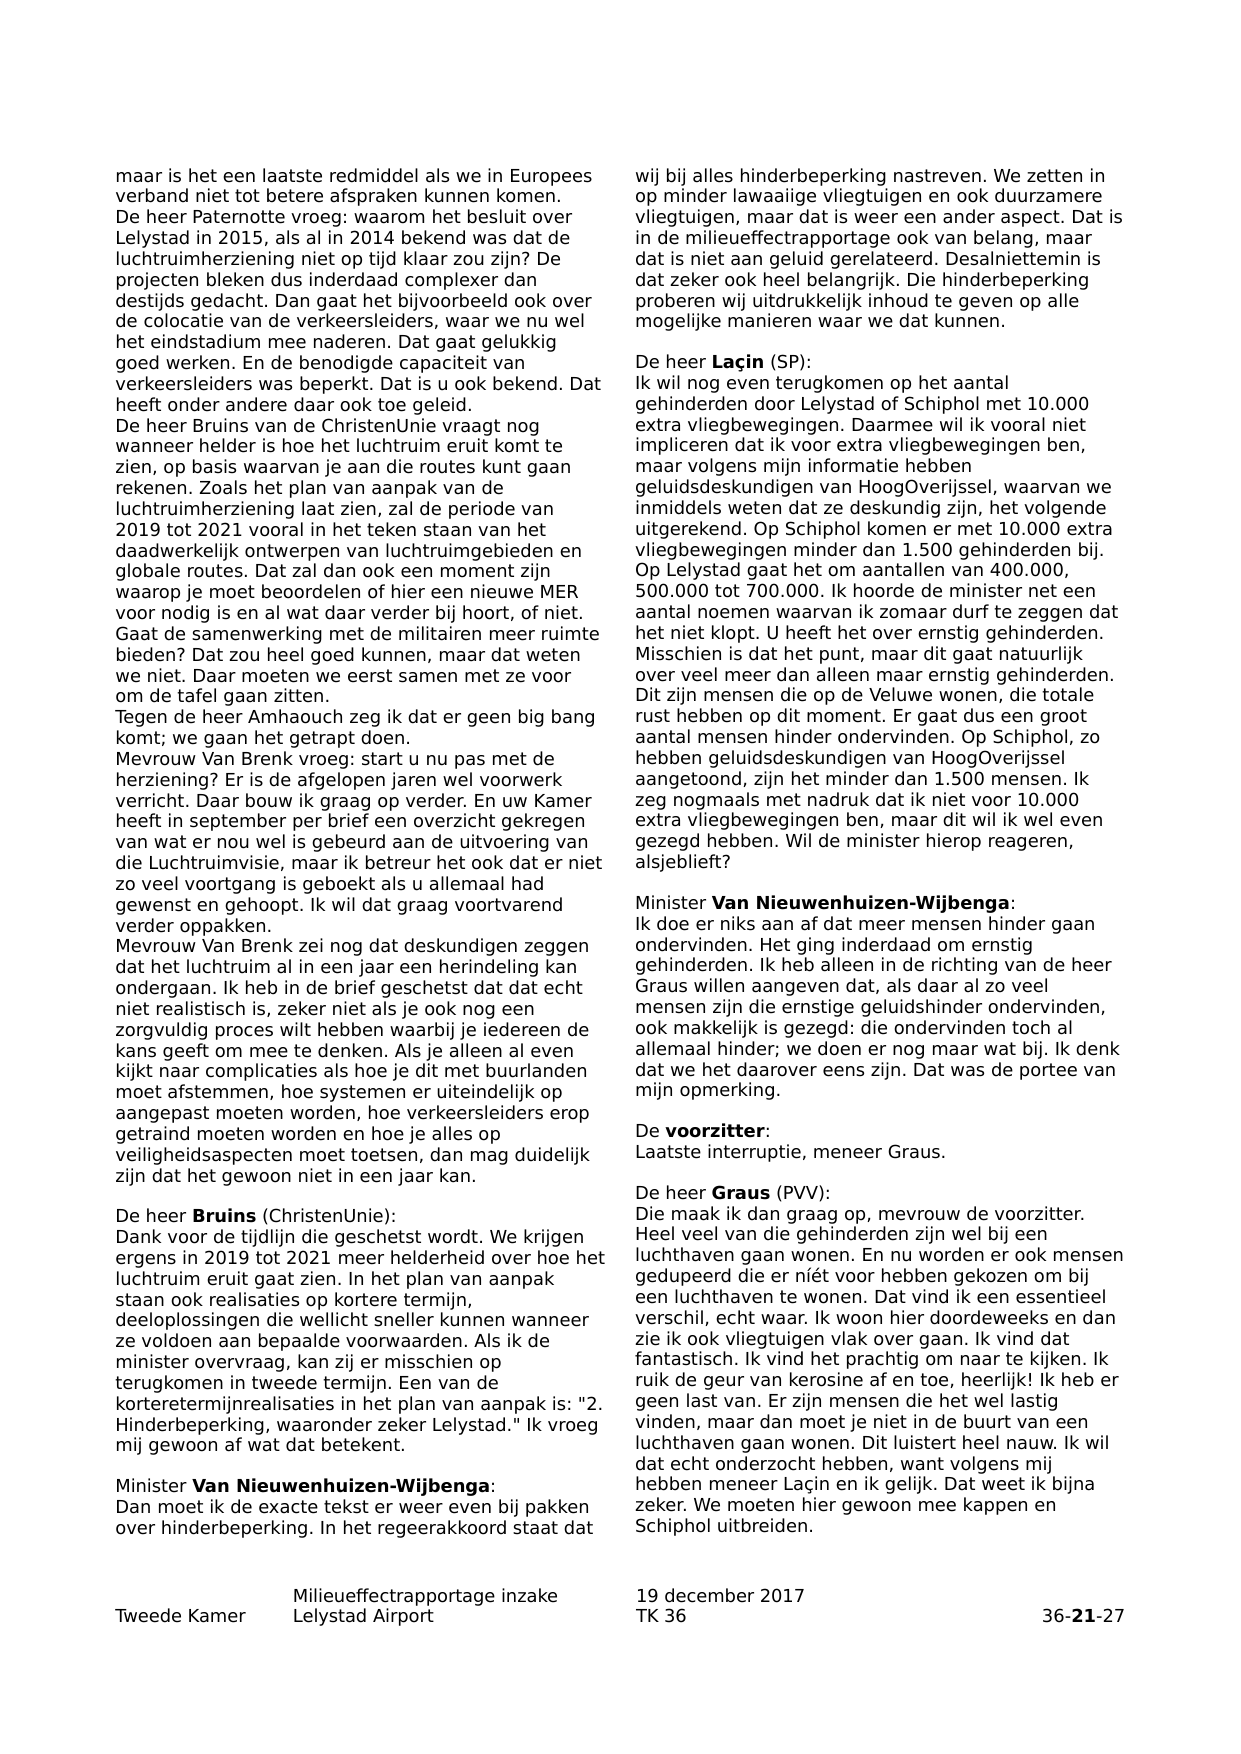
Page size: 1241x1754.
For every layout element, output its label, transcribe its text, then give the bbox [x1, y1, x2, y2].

text De voorzitter: [635, 1121, 1125, 1142]
text Dan moet ik de exacte tekst er weer even bij pakken over hinderbeperking. In het regeerakkoord staat dat [115, 1497, 605, 1538]
text maar is het een laatste redmiddel als we in Europees verband niet tot betere afspraken kunnen komen. [115, 165, 605, 207]
text Die maak ik dan graag op, mevrouw de voorzitter. Heel veel van die gehinderden zijn wel bij een luchthaven gaan wonen. En nu worden er ook mensen gedupeerd die er níét voor hebben gekozen om bij een luchthaven te wonen. Dat vind ik een essentieel verschil, echt waar. Ik woon hier doordeweeks en dan zie ik ook vliegtuigen vlak over gaan. Ik vind dat fantastisch. Ik vind het prachtig om naar te kijken. Ik ruik de geur van kerosine af en toe, heerlijk! Ik heb er geen last van. Er zijn mensen die het wel lastig vinden, maar dan moet je niet in de buurt van een luchthaven gaan wonen. Dit luistert heel nauw. Ik wil dat echt onderzocht hebben, want volgens mij hebben meneer Laçin en ik gelijk. Dat weet ik bijna zeker. We moeten hier gewoon mee kappen en Schiphol uitbreiden. [635, 1203, 1125, 1537]
text Dank voor de tijdlijn die geschetst wordt. We krijgen ergens in 2019 tot 2021 meer helderheid over hoe het luchtruim eruit gaat zien. In het plan van aanpak staan ook realisaties op kortere termijn, deeloplossingen die wellicht sneller kunnen wanneer ze voldoen aan bepaalde voorwaarden. Als ik de minister overvraag, kan zij er misschien op terugkomen in tweede termijn. Een van de korteretermijnrealisaties in het plan van aanpak is: "2. Hinderbeperking, waaronder zeker Lelystad." Ik vroeg mij gewoon af wat dat betekent. [115, 1227, 605, 1456]
text Mevrouw Van Brenk zei nog dat deskundigen zeggen dat het luchtruim al in een jaar een herindeling kan ondergaan. Ik heb in de brief geschetst dat dat echt niet realistisch is, zeker niet als je ook nog een zorgvuldig proces wilt hebben waarbij je iedereen de kans geeft om mee te denken. Als je alleen al even kijkt naar complicaties als hoe je dit met buurlanden moet afstemmen, hoe systemen er uiteindelijk op aangepast moeten worden, hoe verkeersleiders erop getraind moeten worden en hoe je alles op veiligheidsaspecten moet toetsen, dan mag duidelijk zijn dat het gewoon niet in een jaar kan. [115, 936, 605, 1186]
text De heer Graus (PVV): [635, 1182, 1125, 1203]
text wij bij alles hinderbeperking nastreven. We zetten in op minder lawaaiige vliegtuigen en ook duurzamere vliegtuigen, maar dat is weer een ander aspect. Dat is in de milieueffectrapportage ook van belang, maar dat is niet aan geluid gerelateerd. Desalniettemin is dat zeker ook heel belangrijk. Die hinderbeperking proberen wij uitdrukkelijk inhoud te geven op alle mogelijke manieren waar we dat kunnen. [635, 165, 1125, 332]
text Minister Van Nieuwenhuizen-Wijbenga: [115, 1476, 605, 1497]
text De heer Laçin (SP): [635, 352, 1125, 373]
text Ik doe er niks aan af dat meer mensen hinder gaan ondervinden. Het ging inderdaad om ernstig gehinderden. Ik heb alleen in de richting van de heer Graus willen aangeven dat, als daar al zo veel mensen zijn die ernstige geluidshinder ondervinden, ook makkelijk is gezegd: die ondervinden toch al allemaal hinder; we doen er nog maar wat bij. Ik denk dat we het daarover eens zijn. Dat was de portee van mijn opmerking. [635, 913, 1125, 1101]
text Minister Van Nieuwenhuizen-Wijbenga: [635, 893, 1125, 913]
text Ik wil nog even terugkomen op het aantal gehinderden door Lelystad of Schiphol met 10.000 extra vliegbewegingen. Daarmee wil ik vooral niet impliceren dat ik voor extra vliegbewegingen ben, maar volgens mijn informatie hebben geluidsdeskundigen van HoogOverijssel, waarvan we inmiddels weten dat ze deskundig zijn, het volgende uitgerekend. Op Schiphol komen er met 10.000 extra vliegbewegingen minder dan 1.500 gehinderden bij. Op Lelystad gaat het om aantallen van 400.000, 500.000 tot 700.000. Ik hoorde de minister net een aantal noemen waarvan ik zomaar durf te zeggen dat het niet klopt. U heeft het over ernstig gehinderden. Misschien is dat het punt, maar dit gaat natuurlijk over veel meer dan alleen maar ernstig gehinderden. Dit zijn mensen die op de Veluwe wonen, die totale rust hebben op dit moment. Er gaat dus een groot aantal mensen hinder ondervinden. Op Schiphol, zo hebben geluidsdeskundigen van HoogOverijssel aangetoond, zijn het minder dan 1.500 mensen. Ik zeg nogmaals met nadruk dat ik niet voor 10.000 extra vliegbewegingen ben, maar dit wil ik wel even gezegd hebben. Wil de minister hierop reageren, alsjeblieft? [635, 373, 1125, 873]
text De heer Paternotte vroeg: waarom het besluit over Lelystad in 2015, als al in 2014 bekend was dat de luchtruimherziening niet op tijd klaar zou zijn? De projecten bleken dus inderdaad complexer dan destijds gedacht. Dan gaat het bijvoorbeeld ook over de colocatie van de verkeersleiders, waar we nu wel het eindstadium mee naderen. Dat gaat gelukkig goed werken. En de benodigde capaciteit van verkeersleiders was beperkt. Dat is u ook bekend. Dat heeft onder andere daar ook toe geleid. [115, 207, 605, 415]
text De heer Bruins van de ChristenUnie vraagt nog wanneer helder is hoe het luchtruim eruit komt te zien, op basis waarvan je aan die routes kunt gaan rekenen. Zoals het plan van aanpak van de luchtruimherziening laat zien, zal de periode van 2019 tot 2021 vooral in het teken staan van het daadwerkelijk ontwerpen van luchtruimgebieden en globale routes. Dat zal dan ook een moment zijn waarop je moet beoordelen of hier een nieuwe MER voor nodig is en al wat daar verder bij hoort, of niet. [115, 415, 605, 624]
text Laatste interruptie, meneer Graus. [635, 1142, 1125, 1162]
text De heer Bruins (ChristenUnie): [115, 1206, 605, 1227]
text Gaat de samenwerking met de militairen meer ruimte bieden? Dat zou heel goed kunnen, maar dat weten we niet. Daar moeten we eerst samen met ze voor om de tafel gaan zitten. [115, 624, 605, 707]
text Mevrouw Van Brenk vroeg: start u nu pas met de herziening? Er is de afgelopen jaren wel voorwerk verricht. Daar bouw ik graag op verder. En uw Kamer heeft in september per brief een overzicht gekregen van wat er nou wel is gebeurd aan de uitvoering van die Luchtruimvisie, maar ik betreur het ook dat er niet zo veel voortgang is geboekt als u allemaal had gewenst en gehoopt. Ik wil dat graag voortvarend verder oppakken. [115, 749, 605, 936]
text Tegen de heer Amhaouch zeg ik dat er geen big bang komt; we gaan het getrapt doen. [115, 707, 605, 749]
